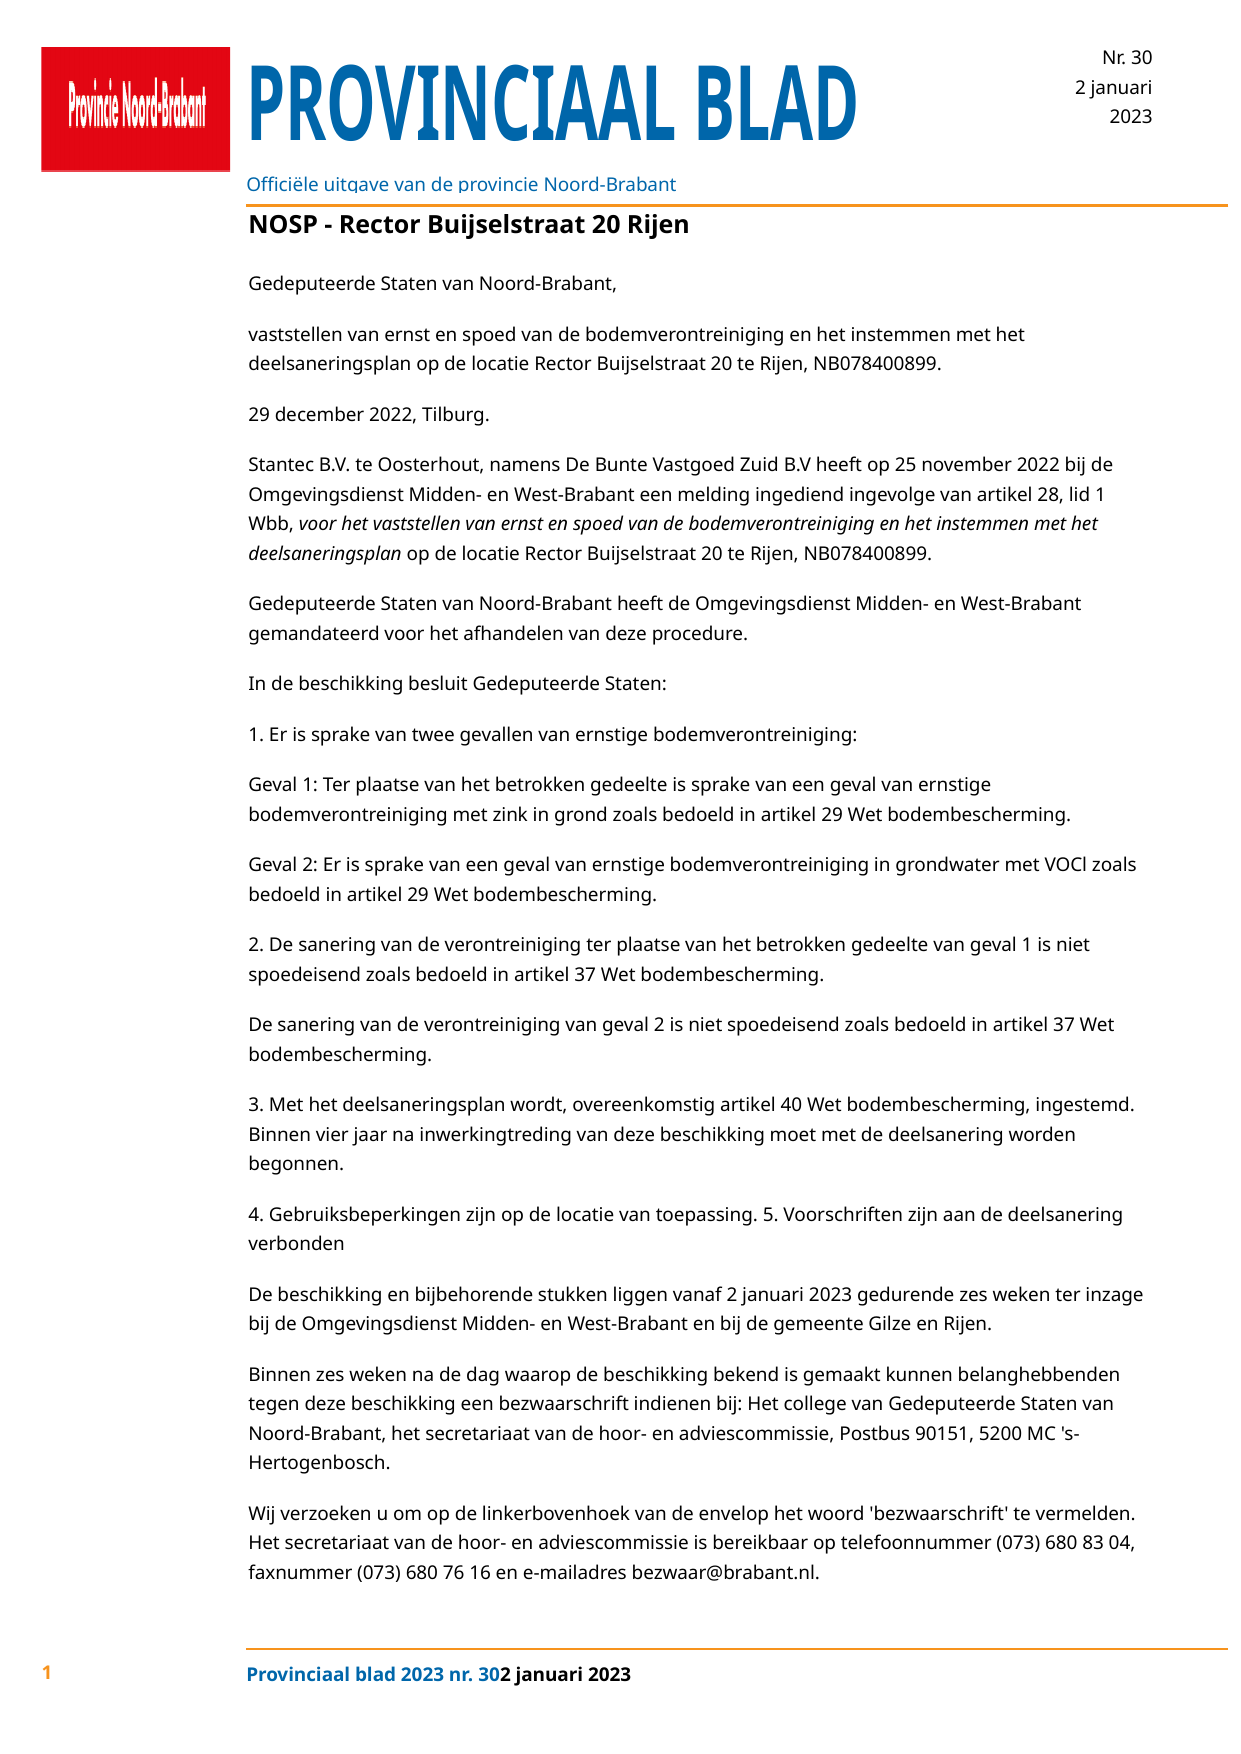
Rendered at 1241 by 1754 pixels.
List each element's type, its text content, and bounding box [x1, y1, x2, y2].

text De beschikking en bijbehorende stukken liggen vanaf 2 januari 2023 gedurende zes weken ter inzage bij de Omgevingsdienst Midden- en West-Brabant en bij de gemeente Gilze en Rijen. [248, 1281, 1152, 1336]
text 2. De sanering van de verontreiniging ter plaatse van het betrokken gedeelte van geval 1 is niet spoedeisend zoals bedoeld in artikel 37 Wet bodembescherming. [248, 931, 1152, 986]
text Gedeputeerde Staten van Noord-Brabant, [248, 270, 1152, 296]
text In de beschikking besluit Gedeputeerde Staten: [248, 670, 1152, 696]
text Geval 1: Ter plaatse van het betrokken gedeelte is sprake van een geval van ernstige bodemverontreiniging met zink in grond zoals bedoeld in artikel 29 Wet bodembescherming. [248, 771, 1152, 826]
picture [41, 47, 231, 172]
text 29 december 2022, Tilburg. [248, 401, 1152, 426]
text NOSP - Rector Buijselstraat 20 Rijen [248, 207, 1152, 241]
text 3. Met het deelsaneringsplan wordt, overeenkomstig artikel 40 Wet bodembescherming, ingestemd. Binnen vier jaar na inwerkingtreding van deze beschikking moet met de deelsanering worden begonnen. [248, 1091, 1152, 1176]
text vaststellen van ernst en spoed van de bodemverontreiniging en het instemmen met het deelsaneringsplan op de locatie Rector Buijselstraat 20 te Rijen, NB078400899. [248, 321, 1152, 376]
text Gedeputeerde Staten van Noord-Brabant heeft de Omgevingsdienst Midden- en West-Brabant gemandateerd voor het afhandelen van deze procedure. [248, 590, 1152, 646]
text 1. Er is sprake van twee gevallen van ernstige bodemverontreiniging: [248, 721, 1152, 746]
text 4. Gebruiksbeperkingen zijn op de locatie van toepassing. 5. Voorschriften zijn aan de deelsanering verbonden [248, 1201, 1152, 1256]
text Stantec B.V. te Oosterhout, namens De Bunte Vastgoed Zuid B.V heeft op 25 november 2022 bij de Omgevingsdienst Midden- en West-Brabant een melding ingediend ingevolge van artikel 28, lid 1 Wbb, voor het vaststellen van ernst en spoed van de bodemverontreiniging en het instemmen met het deelsaneringsplan op de locatie Rector Buijselstraat 20 te Rijen, NB078400899. [248, 451, 1152, 566]
text Binnen zes weken na de dag waarop de beschikking bekend is gemaakt kunnen belanghebbenden tegen deze beschikking een bezwaarschrift indienen bij: Het college van Gedeputeerde Staten van Noord-Brabant, het secretariaat van de hoor- en adviescommissie, Postbus 90151, 5200 MC 's-Hertogenbosch. [248, 1361, 1152, 1475]
text Geval 2: Er is sprake van een geval van ernstige bodemverontreiniging in grondwater met VOCl zoals bedoeld in artikel 29 Wet bodembescherming. [248, 851, 1152, 906]
text De sanering van de verontreiniging van geval 2 is niet spoedeisend zoals bedoeld in artikel 37 Wet bodembescherming. [248, 1011, 1152, 1066]
text Wij verzoeken u om op de linkerbovenhoek van de envelop het woord 'bezwaarschrift' te vermelden. Het secretariaat van de hoor- en adviescommissie is bereikbaar op telefoonnummer (073) 680 83 04, faxnummer (073) 680 76 16 en e-mailadres bezwaar@brabant.nl. [248, 1500, 1152, 1585]
